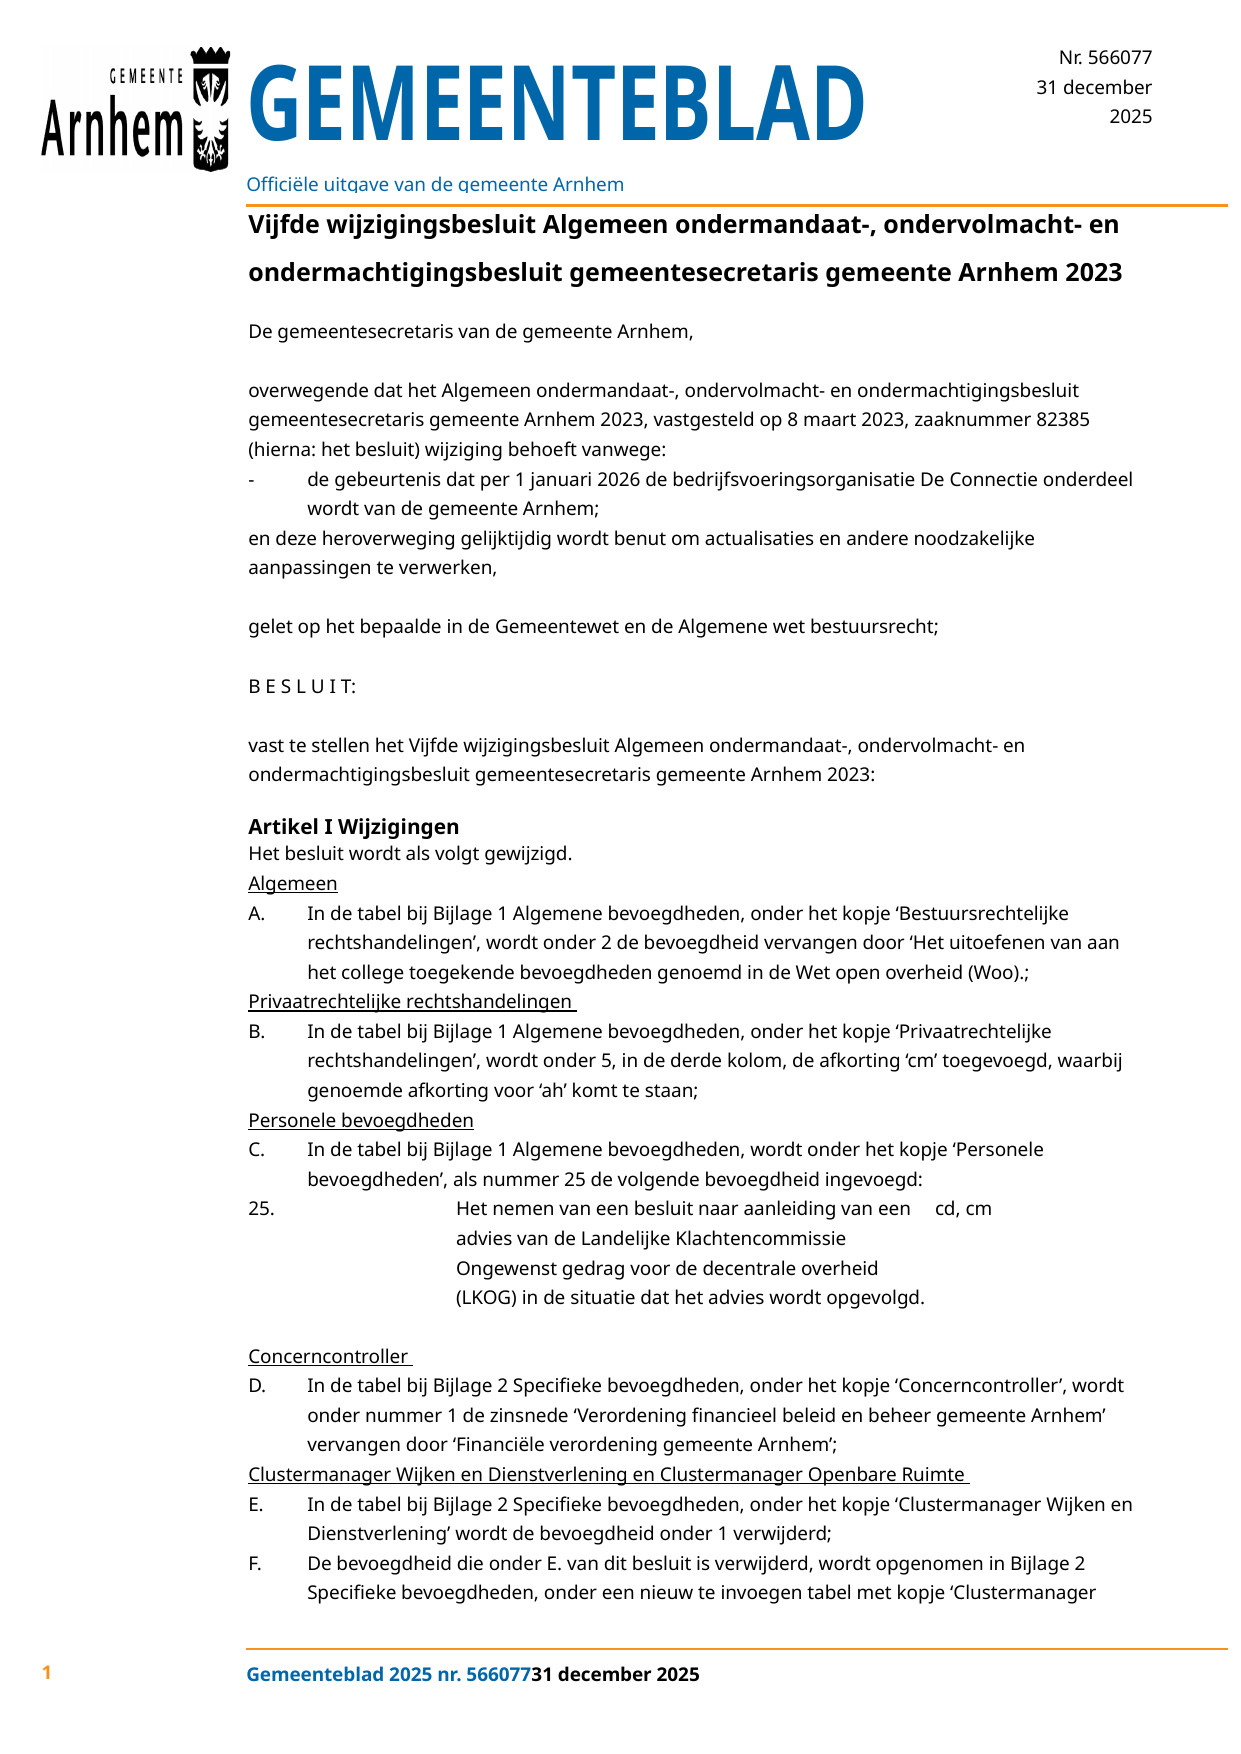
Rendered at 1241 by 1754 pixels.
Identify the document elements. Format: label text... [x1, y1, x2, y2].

list In de tabel bij Bijlage 1 Algemene bevoegdheden, onder het kopje ‘Privaatrechtelijke rechtshandelingen’, wordt onder 5, in de derde kolom, de afkorting ‘cm’ toegevoegd, waarbij genoemde afkorting voor ‘ah’ komt te staan; [248, 1018, 1152, 1103]
text Vijfde wijzigingsbesluit Algemeen ondermandaat-, ondervolmacht- en ondermachtigingsbesluit gemeentesecretaris gemeente Arnhem 2023 [248, 207, 1152, 288]
text overwegende dat het Algemeen ondermandaat-, ondervolmacht- en ondermachtigingsbesluit gemeentesecretaris gemeente Arnhem 2023, vastgesteld op 8 maart 2023, zaaknummer 82385 (hierna: het besluit) wijziging behoeft vanwege: [248, 377, 1152, 462]
table_header Het nemen van een besluit naar aanleiding van een advies van de Landelijke Klachtencommissie Ongewenst gedrag voor de decentrale overheid (LKOG) in de situatie dat het advies wordt opgevolgd. [456, 1196, 935, 1310]
list In de tabel bij Bijlage 2 Specifieke bevoegdheden, onder het kopje ‘Clustermanager Wijken en Dienstverlening’ wordt de bevoegdheid onder 1 verwijderd; [248, 1491, 1152, 1546]
text vast te stellen het Vijfde wijzigingsbesluit Algemeen ondermandaat-, ondervolmacht- en ondermachtigingsbesluit gemeentesecretaris gemeente Arnhem 2023: [248, 732, 1152, 787]
table_header cd, cm [935, 1196, 1152, 1310]
text gelet op het bepaalde in de Gemeentewet en de Algemene wet bestuursrecht; [248, 614, 1152, 639]
list In de tabel bij Bijlage 2 Specifieke bevoegdheden, onder het kopje ‘Concerncontroller’, wordt onder nummer 1 de zinsnede ‘Verordening financieel beleid en beheer gemeente Arnhem’ vervangen door ‘Financiële verordening gemeente Arnhem’; [248, 1372, 1152, 1457]
text en deze heroverweging gelijktijdig wordt benut om actualisaties en andere noodzakelijke aanpassingen te verwerken, [248, 525, 1152, 580]
text Clustermanager Wijken en Dienstverlening en Clustermanager Openbare Ruimte [248, 1461, 1152, 1487]
list In de tabel bij Bijlage 1 Algemene bevoegdheden, onder het kopje ‘Bestuursrechtelijke rechtshandelingen’, wordt onder 2 de bevoegdheid vervangen door ‘Het uitoefenen van aan het college toegekende bevoegdheden genoemd in de Wet open overheid (Woo).; [248, 900, 1152, 984]
picture [41, 47, 231, 172]
text De gemeentesecretaris van de gemeente Arnhem, [248, 318, 1152, 344]
text Privaatrechtelijke rechtshandelingen [248, 988, 1152, 1014]
list De bevoegdheid die onder E. van dit besluit is verwijderd, wordt opgenomen in Bijlage 2 Specifieke bevoegdheden, onder een nieuw te invoegen tabel met kopje ‘Clustermanager [248, 1550, 1152, 1605]
list de gebeurtenis dat per 1 januari 2026 de bedrijfsvoeringsorganisatie De Connectie onderdeel wordt van de gemeente Arnhem; [248, 466, 1152, 521]
text Personele bevoegdheden [248, 1107, 1152, 1132]
table_header 25. [248, 1196, 456, 1310]
text B E S L U I T: [248, 673, 1152, 699]
text Concerncontroller [248, 1343, 1152, 1369]
text Het besluit wordt als volgt gewijzigd. [248, 841, 1152, 866]
text Algemeen [248, 870, 1152, 896]
text Artikel I Wijzigingen [248, 812, 1152, 841]
list In de tabel bij Bijlage 1 Algemene bevoegdheden, wordt onder het kopje ‘Personele bevoegdheden’, als nummer 25 de volgende bevoegdheid ingevoegd: [248, 1136, 1152, 1192]
